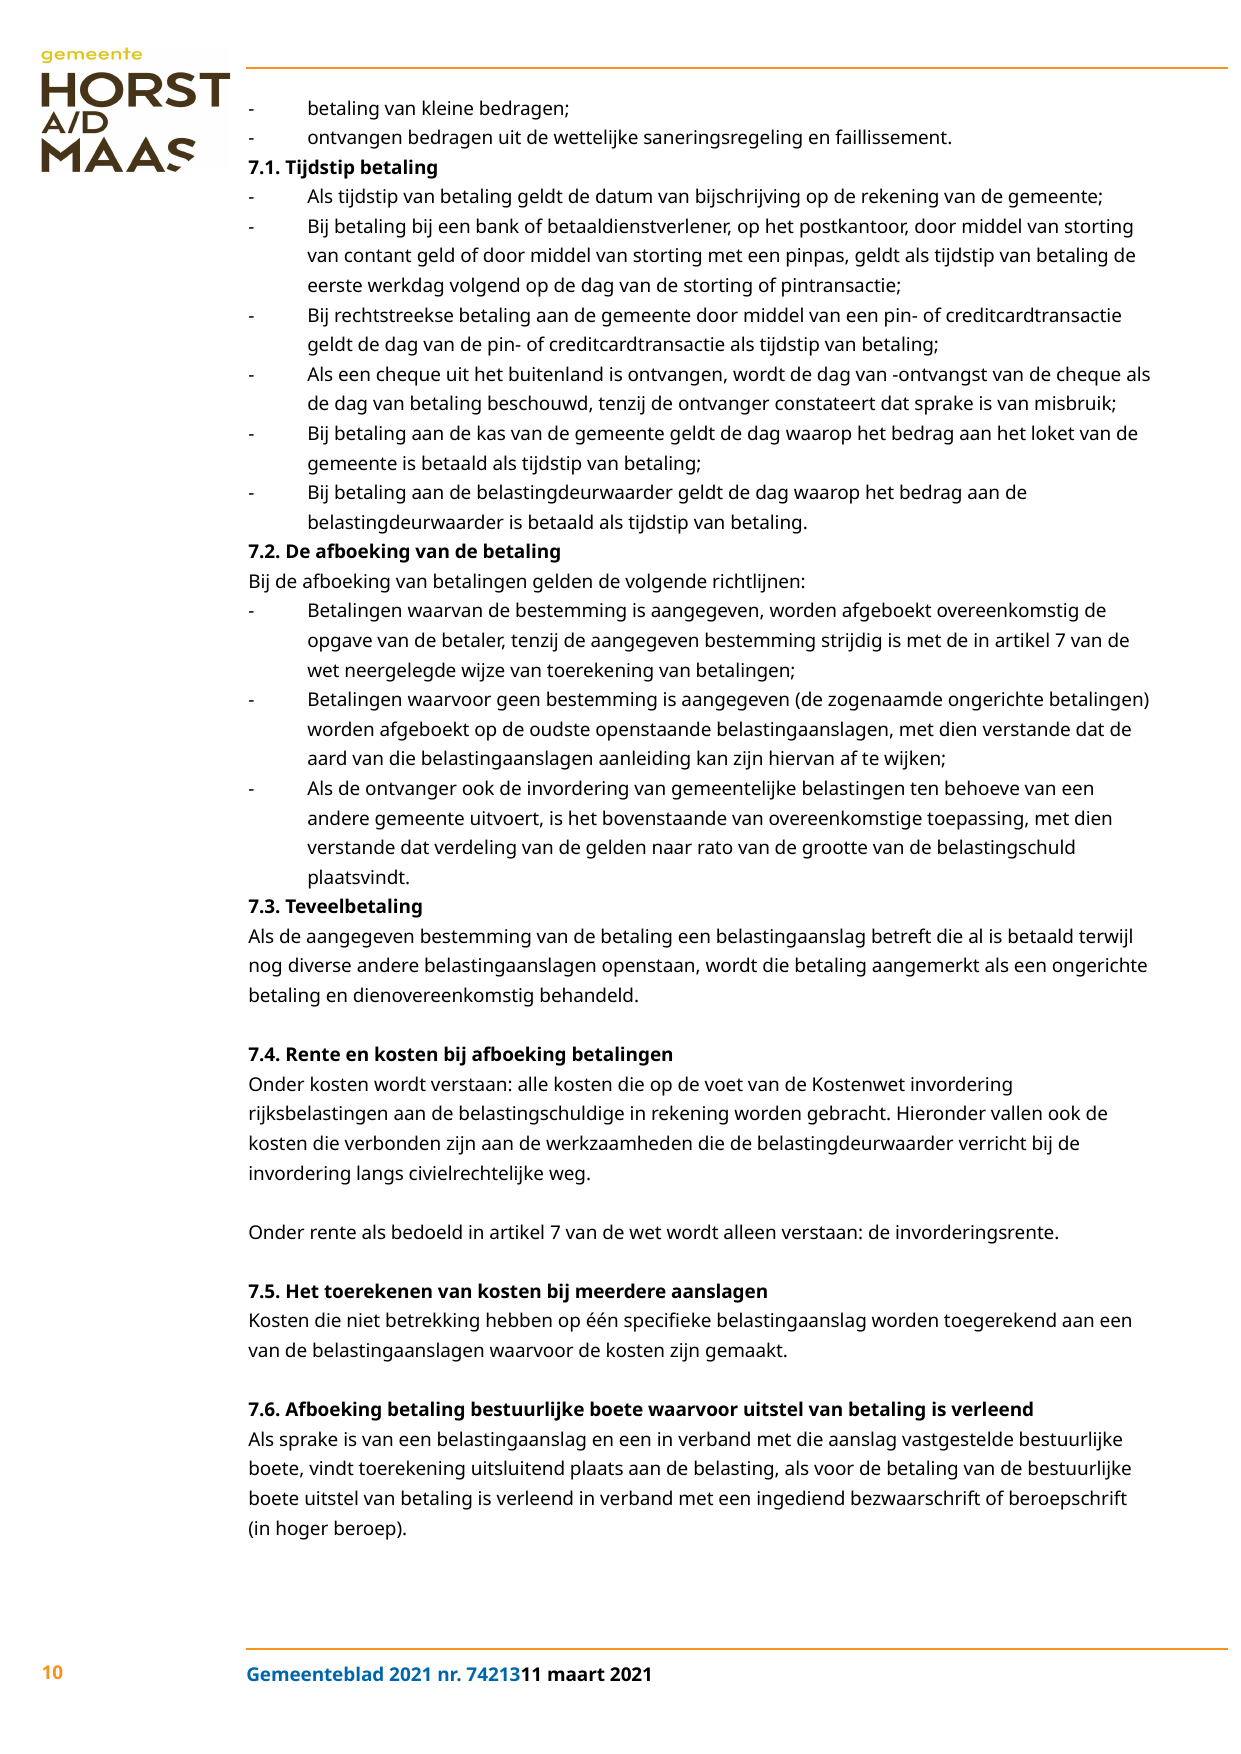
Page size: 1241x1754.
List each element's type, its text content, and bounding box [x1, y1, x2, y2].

list Als tijdstip van betaling geldt de datum van bijschrijving op de rekening van de gemeente; [248, 183, 1152, 209]
text 7.5. Het toerekenen van kosten bij meerdere aanslagen [248, 1278, 1152, 1304]
list Bij betaling aan de kas van de gemeente geldt de dag waarop het bedrag aan het loket van de gemeente is betaald als tijdstip van betaling; [248, 420, 1152, 476]
list Bij rechtstreekse betaling aan de gemeente door middel van een pin- of creditcardtransactie geldt de dag van de pin- of creditcardtransactie als tijdstip van betaling; [248, 302, 1152, 357]
text Als de aangegeven bestemming van de betaling een belastingaanslag betreft die al is betaald terwijl nog diverse andere belastingaanslagen openstaan, wordt die betaling aangemerkt als een ongerichte betaling en dienovereenkomstig behandeld. [248, 923, 1152, 1008]
text Bij de afboeking van betalingen gelden de volgende richtlijnen: [248, 568, 1152, 594]
picture [41, 47, 231, 172]
text 7.1. Tijdstip betaling [248, 154, 1152, 180]
list Betalingen waarvan de bestemming is aangegeven, worden afgeboekt overeenkomstig de opgave van de betaler, tenzij de aangegeven bestemming strijdig is met de in artikel 7 van de wet neergelegde wijze van toerekening van betalingen; [248, 598, 1152, 683]
text 7.2. De afboeking van de betaling [248, 538, 1152, 564]
list Bij betaling aan de belastingdeurwaarder geldt de dag waarop het bedrag aan de belastingdeurwaarder is betaald als tijdstip van betaling. [248, 479, 1152, 535]
list Betalingen waarvoor geen bestemming is aangegeven (de zogenaamde ongerichte betalingen) worden afgeboekt op de oudste openstaande belastingaanslagen, met dien verstande dat de aard van die belastingaanslagen aanleiding kan zijn hiervan af te wijken; [248, 686, 1152, 771]
text 7.4. Rente en kosten bij afboeking betalingen [248, 1041, 1152, 1067]
list ontvangen bedragen uit de wettelijke saneringsregeling en faillissement. [248, 124, 1152, 150]
text 7.6. Afboeking betaling bestuurlijke boete waarvoor uitstel van betaling is verleend [248, 1396, 1152, 1422]
list Als de ontvanger ook de invordering van gemeentelijke belastingen ten behoeve van een andere gemeente uitvoert, is het bovenstaande van overeenkomstige toepassing, met dien verstande dat verdeling van de gelden naar rato van de grootte van de belastingschuld plaatsvindt. [248, 775, 1152, 890]
list Bij betaling bij een bank of betaaldienstverlener, op het postkantoor, door middel van storting van contant geld of door middel van storting met een pinpas, geldt als tijdstip van betaling de eerste werkdag volgend op de dag van de storting of pintransactie; [248, 213, 1152, 298]
list Als een cheque uit het buitenland is ontvangen, wordt de dag van -ontvangst van de cheque als de dag van betaling beschouwd, tenzij de ontvanger constateert dat sprake is van misbruik; [248, 361, 1152, 416]
text Onder kosten wordt verstaan: alle kosten die op de voet van de Kostenwet invordering rijksbelastingen aan de belastingschuldige in rekening worden gebracht. Hieronder vallen ook de kosten die verbonden zijn aan de werkzaamheden die de belastingdeurwaarder verricht bij de invordering langs civielrechtelijke weg. [248, 1071, 1152, 1186]
list betaling van kleine bedragen; [248, 95, 1152, 121]
text Onder rente als bedoeld in artikel 7 van de wet wordt alleen verstaan: de invorderingsrente. [248, 1219, 1152, 1245]
text 7.3. Teveelbetaling [248, 893, 1152, 919]
text Als sprake is van een belastingaanslag en een in verband met die aanslag vastgestelde bestuurlijke boete, vindt toerekening uitsluitend plaats aan de belasting, als voor de betaling van de bestuurlijke boete uitstel van betaling is verleend in verband met een ingediend bezwaarschrift of beroepschrift (in hoger beroep). [248, 1426, 1152, 1541]
text Kosten die niet betrekking hebben op één specifieke belastingaanslag worden toegerekend aan een van de belastingaanslagen waarvoor de kosten zijn gemaakt. [248, 1308, 1152, 1363]
